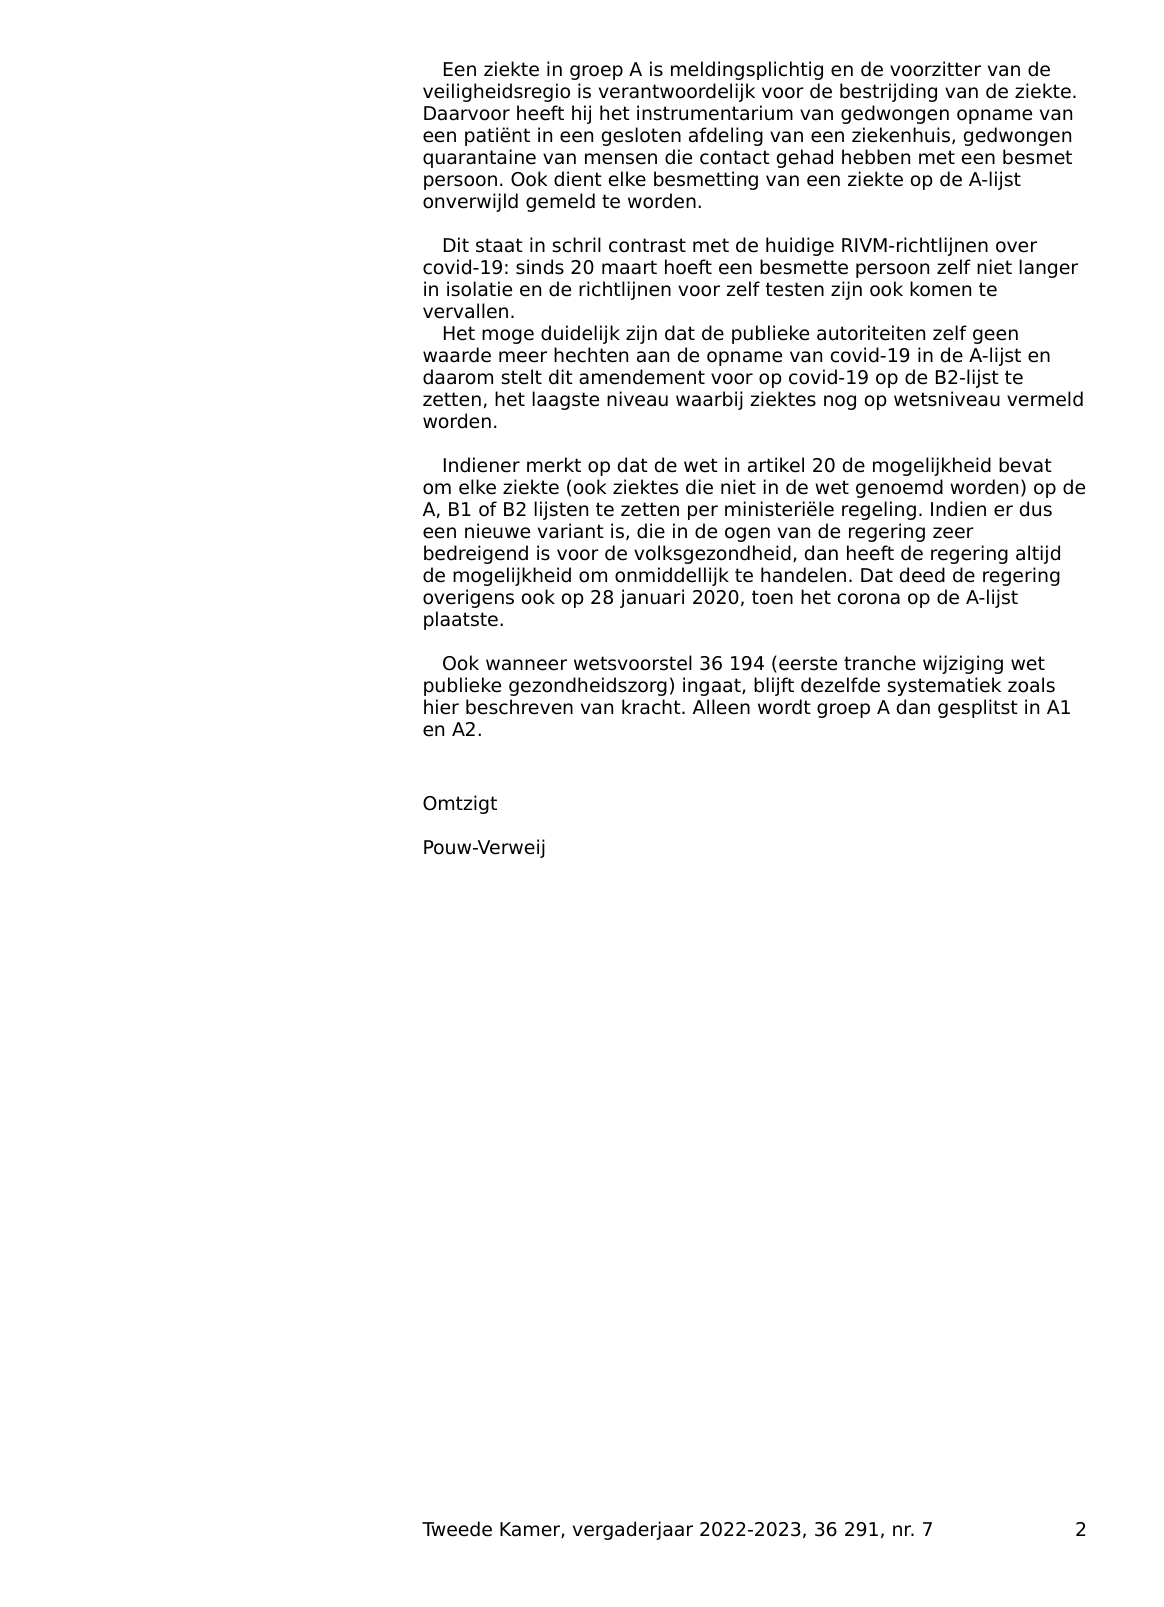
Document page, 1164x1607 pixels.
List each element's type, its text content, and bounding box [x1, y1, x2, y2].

text Ook wanneer wetsvoorstel 36 194 (eerste tranche wijziging wet publieke gezondheidszorg) ingaat, blijft dezelfde systematiek zoals hier beschreven van kracht. Alleen wordt groep A dan gesplitst in A1 en A2. [422, 653, 1087, 741]
text Dit staat in schril contrast met de huidige RIVM-richtlijnen over covid-19: sinds 20 maart hoeft een besmette persoon zelf niet langer in isolatie en de richtlijnen voor zelf testen zijn ook komen te vervallen. [422, 235, 1087, 323]
text Indiener merkt op dat de wet in artikel 20 de mogelijkheid bevat om elke ziekte (ook ziektes die niet in de wet genoemd worden) op de A, B1 of B2 lijsten te zetten per ministeriële regeling. Indien er dus een nieuwe variant is, die in de ogen van de regering zeer bedreigend is voor de volksgezondheid, dan heeft de regering altijd de mogelijkheid om onmiddellijk te handelen. Dat deed de regering overigens ook op 28 januari 2020, toen het corona op de A-lijst plaatste. [422, 455, 1087, 631]
text Een ziekte in groep A is meldingsplichtig en de voorzitter van de veiligheidsregio is verantwoordelijk voor de bestrijding van de ziekte. Daarvoor heeft hij het instrumentarium van gedwongen opname van een patiënt in een gesloten afdeling van een ziekenhuis, gedwongen quarantaine van mensen die contact gehad hebben met een besmet persoon. Ook dient elke besmetting van een ziekte op de A-lijst onverwijld gemeld te worden. [422, 59, 1087, 213]
text Het moge duidelijk zijn dat de publieke autoriteiten zelf geen waarde meer hechten aan de opname van covid-19 in de A-lijst en daarom stelt dit amendement voor op covid-19 op de B2-lijst te zetten, het laagste niveau waarbij ziektes nog op wetsniveau vermeld worden. [422, 323, 1087, 433]
text Omtzigt Pouw-Verweij [422, 771, 1087, 859]
